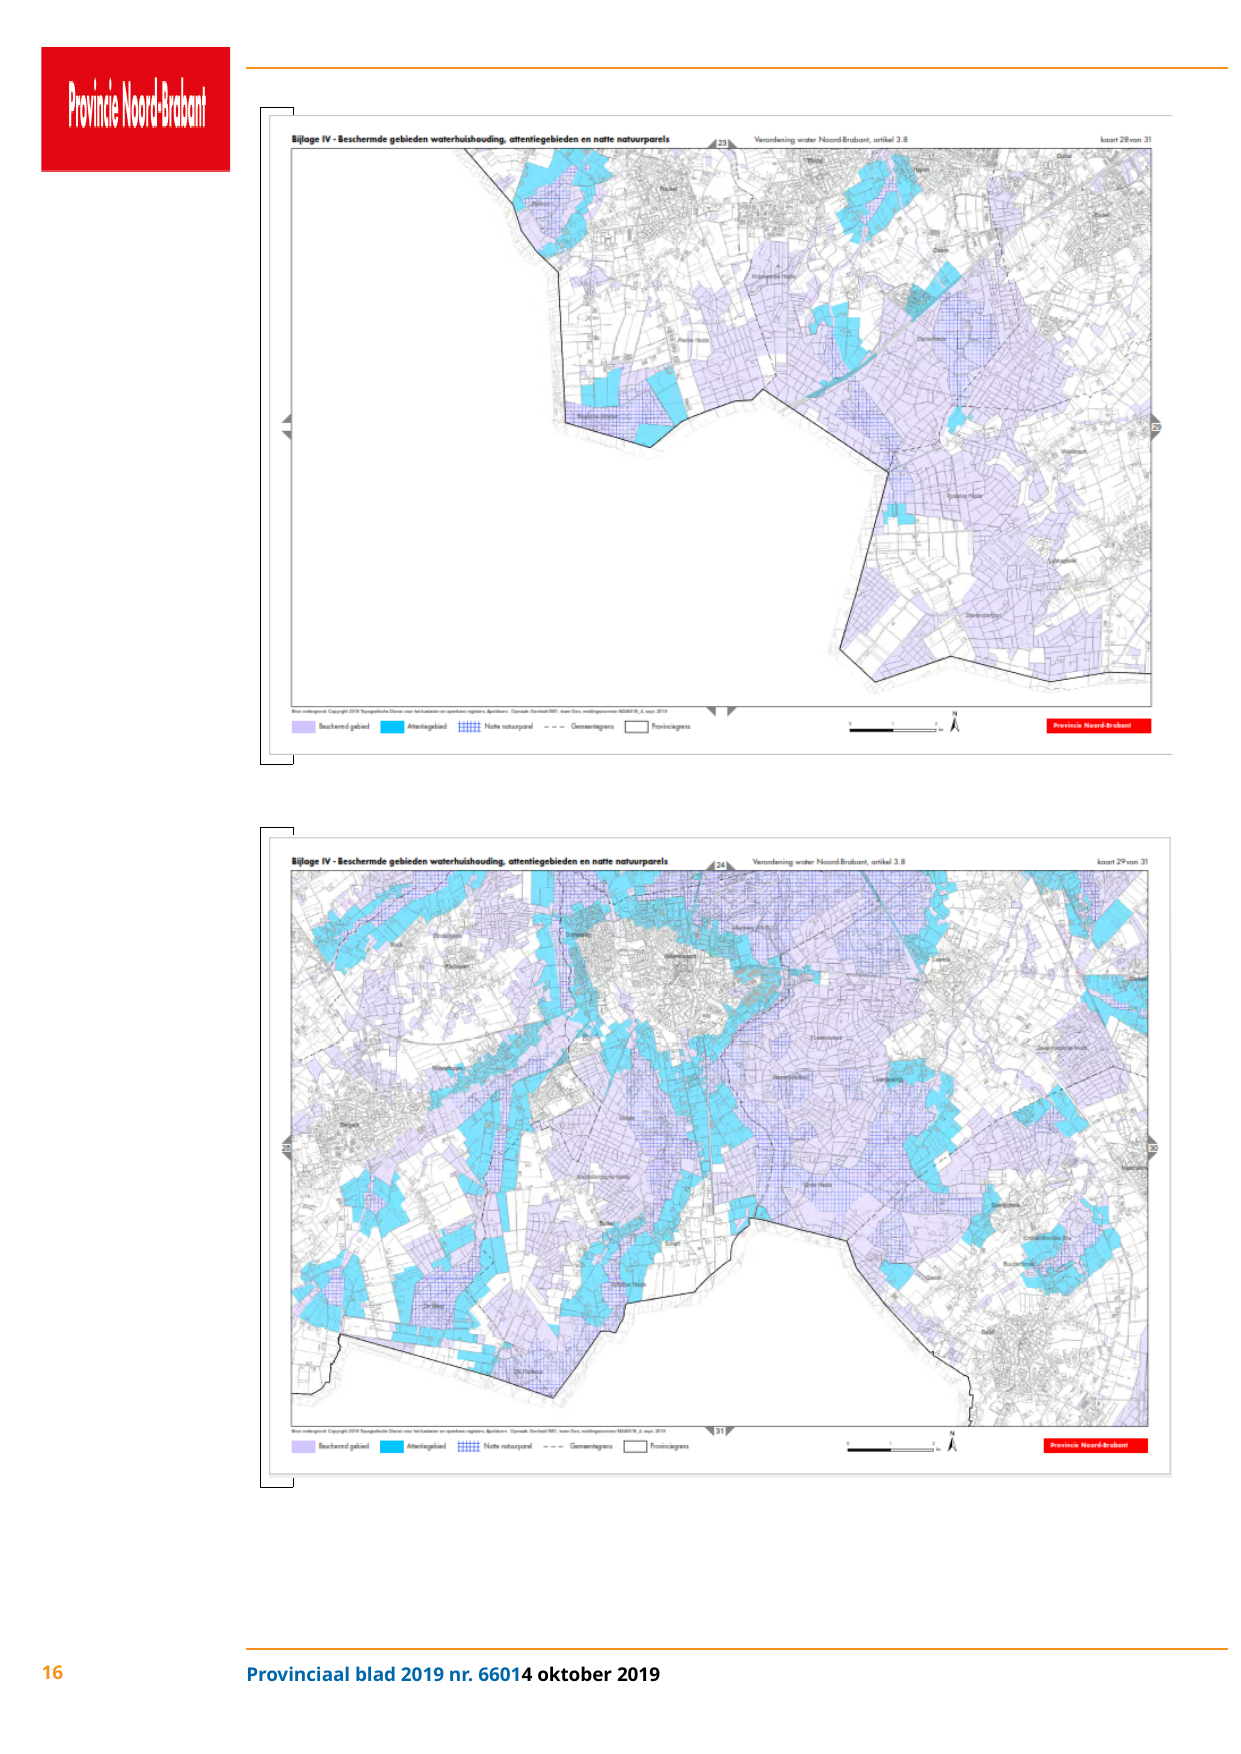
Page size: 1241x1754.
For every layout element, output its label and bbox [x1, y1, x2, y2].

picture [41, 47, 231, 172]
picture [268, 835, 1173, 1478]
picture [268, 115, 1173, 755]
